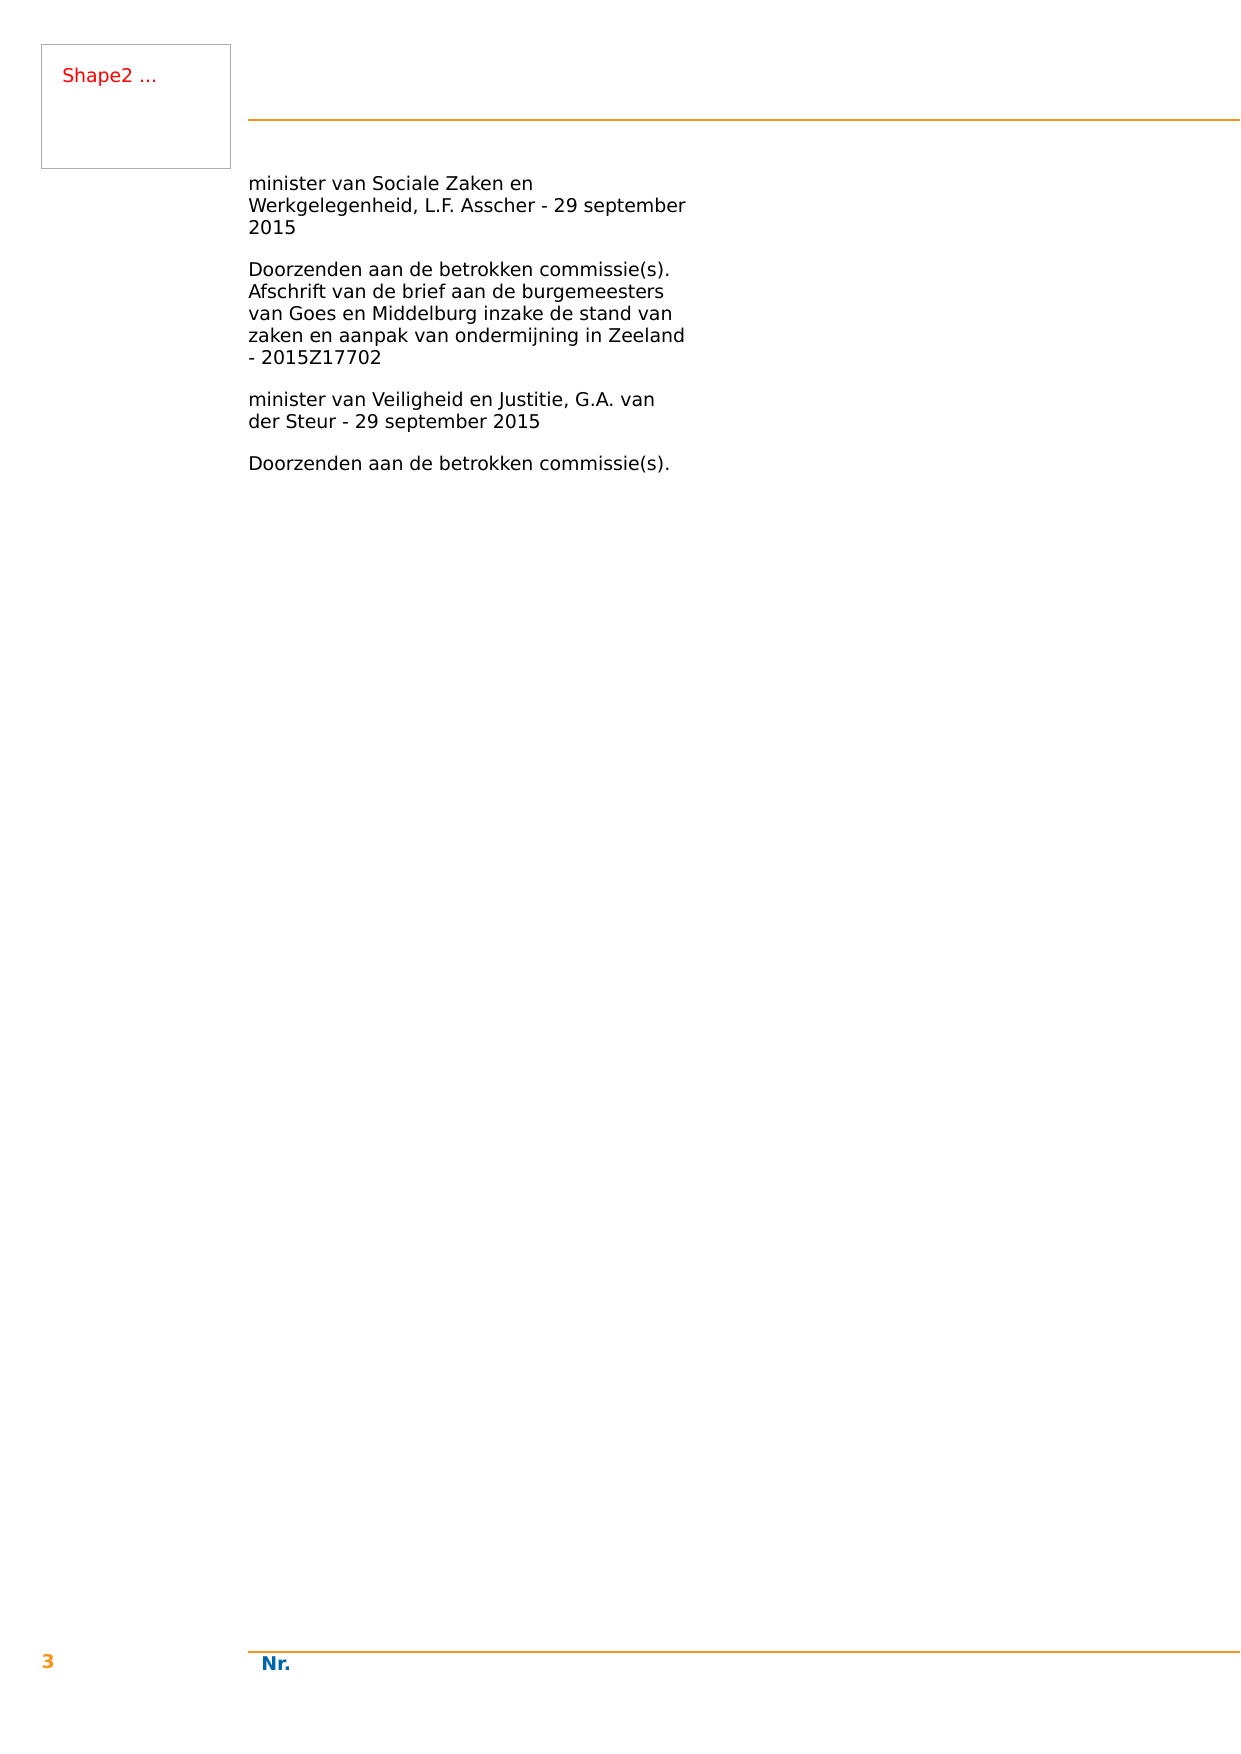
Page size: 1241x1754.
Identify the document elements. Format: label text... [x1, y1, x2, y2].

text minister van Veiligheid en Justitie, G.A. van der Steur - 29 september 2015 [248, 389, 691, 433]
text Doorzenden aan de betrokken commissie(s). [248, 259, 691, 281]
text Doorzenden aan de betrokken commissie(s). [248, 453, 691, 474]
text Afschrift van de brief aan de burgemeesters van Goes en Middelburg inzake de stand van zaken en aanpak van ondermijning in Zeeland - 2015Z17702 [248, 281, 691, 369]
text minister van Sociale Zaken en Werkgelegenheid, L.F. Asscher - 29 september 2015 [248, 173, 691, 239]
